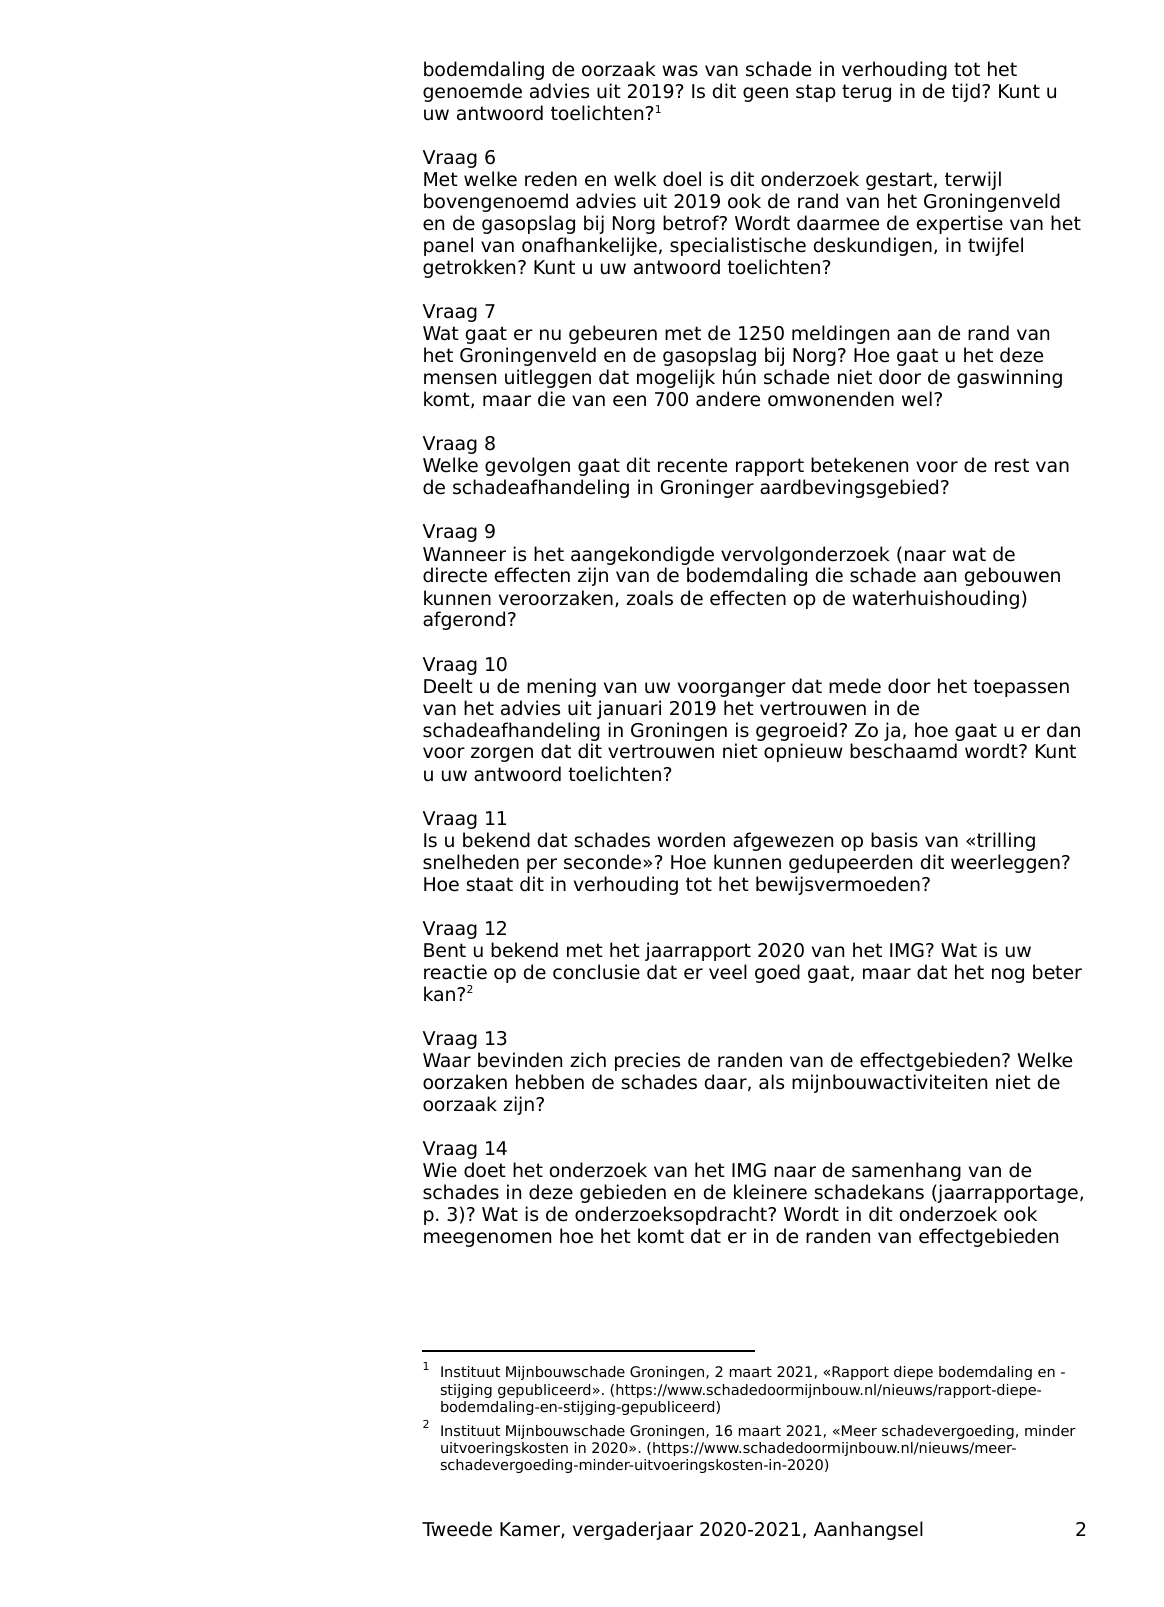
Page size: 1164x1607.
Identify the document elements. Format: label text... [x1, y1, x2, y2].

text Vraag 8 [422, 433, 1087, 455]
text bodemdaling de oorzaak was van schade in verhouding tot het genoemde advies uit 2019? Is dit geen stap terug in de tijd? Kunt u uw antwoord toelichten? [422, 59, 1087, 125]
text Wat gaat er nu gebeuren met de 1250 meldingen aan de rand van het Groningenveld en de gasopslag bij Norg? Hoe gaat u het deze mensen uitleggen dat mogelijk hún schade niet door de gaswinning komt, maar die van een 700 andere omwonenden wel? [422, 323, 1087, 411]
text Instituut Mijnbouwschade Groningen, 16 maart 2021, «Meer schadevergoeding, minder uitvoeringskosten in 2020». (https://www.schadedoormijnbouw.nl/nieuws/meer-schadevergoeding-minder-uitvoeringskosten-in-2020) [422, 1418, 1087, 1474]
text Met welke reden en welk doel is dit onderzoek gestart, terwijl bovengenoemd advies uit 2019 ook de rand van het Groningenveld en de gasopslag bij Norg betrof? Wordt daarmee de expertise van het panel van onafhankelijke, specialistische deskundigen, in twijfel getrokken? Kunt u uw antwoord toelichten? [422, 169, 1087, 279]
text Vraag 14 [422, 1138, 1087, 1160]
text Deelt u de mening van uw voorganger dat mede door het toepassen van het advies uit januari 2019 het vertrouwen in de schadeafhandeling in Groningen is gegroeid? Zo ja, hoe gaat u er dan voor zorgen dat dit vertrouwen niet opnieuw beschaamd wordt? Kunt u uw antwoord toelichten? [422, 676, 1087, 785]
text Vraag 10 [422, 653, 1087, 676]
text Is u bekend dat schades worden afgewezen op basis van «trilling snelheden per seconde»? Hoe kunnen gedupeerden dit weerleggen? Hoe staat dit in verhouding tot het bewijsvermoeden? [422, 829, 1087, 896]
text Wanneer is het aangekondigde vervolgonderzoek (naar wat de directe effecten zijn van de bodemdaling die schade aan gebouwen kunnen veroorzaken, zoals de effecten op de waterhuishouding) afgerond? [422, 543, 1087, 631]
text Vraag 11 [422, 808, 1087, 829]
text Bent u bekend met het jaarrapport 2020 van het IMG? Wat is uw reactie op de conclusie dat er veel goed gaat, maar dat het nog beter kan? [422, 940, 1087, 1006]
text Instituut Mijnbouwschade Groningen, 2 maart 2021, «Rapport diepe bodemdaling en -stijging gepubliceerd». (https://www.schadedoormijnbouw.nl/nieuws/rapport-diepe-bodemdaling-en-stijging-gepubliceerd) [422, 1360, 1087, 1416]
text Wie doet het onderzoek van het IMG naar de samenhang van de schades in deze gebieden en de kleinere schadekans (jaarrapportage, p. 3)? Wat is de onderzoeksopdracht? Wordt in dit onderzoek ook meegenomen hoe het komt dat er in de randen van effectgebieden [422, 1160, 1087, 1248]
text Vraag 6 [422, 147, 1087, 169]
text Waar bevinden zich precies de randen van de effectgebieden? Welke oorzaken hebben de schades daar, als mijnbouwactiviteiten niet de oorzaak zijn? [422, 1050, 1087, 1116]
text Vraag 13 [422, 1028, 1087, 1050]
text Welke gevolgen gaat dit recente rapport betekenen voor de rest van de schadeafhandeling in Groninger aardbevingsgebied? [422, 455, 1087, 499]
text Vraag 7 [422, 301, 1087, 323]
text Vraag 12 [422, 918, 1087, 940]
text Vraag 9 [422, 521, 1087, 543]
